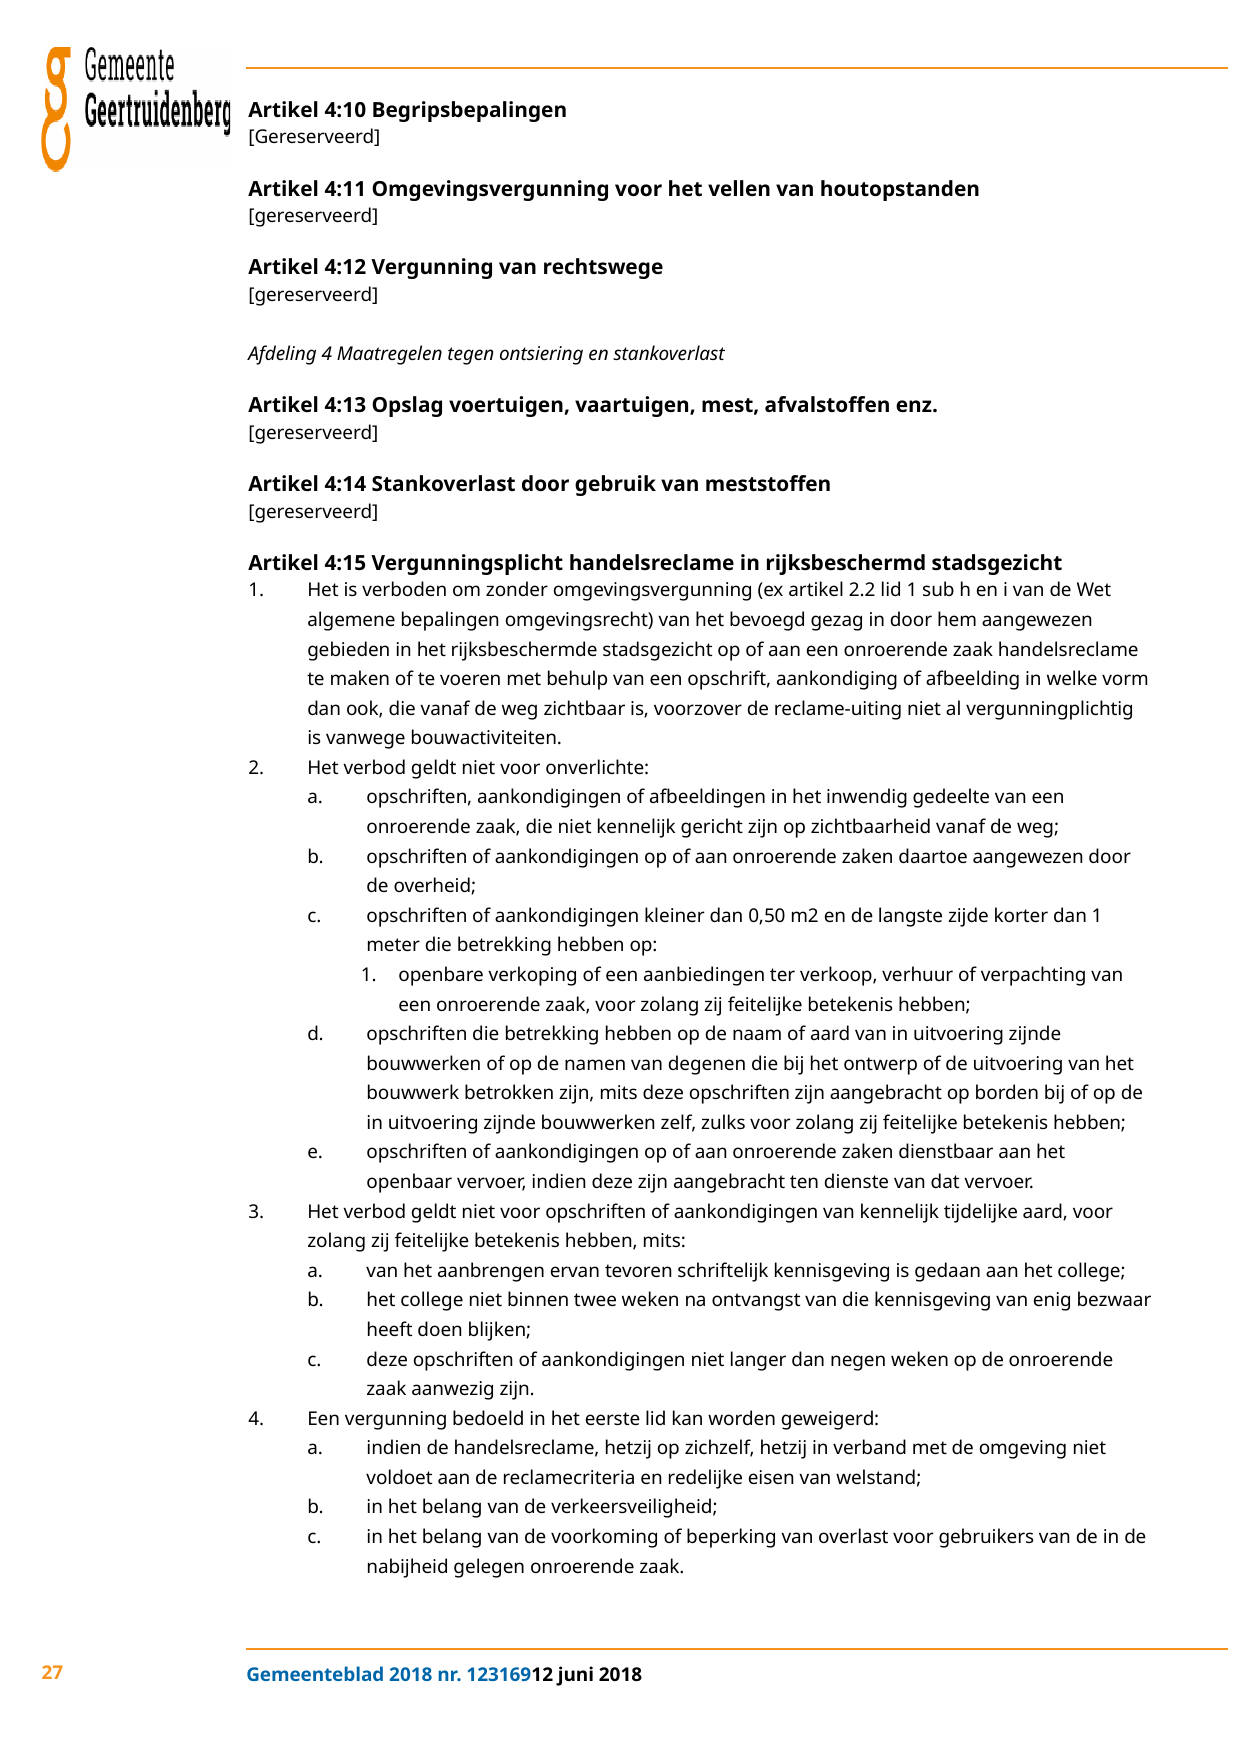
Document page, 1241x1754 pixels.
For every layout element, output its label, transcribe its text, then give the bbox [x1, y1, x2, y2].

text [gereserveerd] [248, 419, 1152, 445]
text Afdeling 4 Maatregelen tegen ontsiering en stankoverlast [248, 340, 1152, 366]
text Artikel 4:14 Stankoverlast door gebruik van meststoffen [248, 469, 1152, 498]
list Het verbod geldt niet voor onverlichte: [248, 754, 1152, 780]
list in het belang van de voorkoming of beperking van overlast voor gebruikers van de in de nabijheid gelegen onroerende zaak. [307, 1523, 1152, 1579]
text [gereserveerd] [248, 281, 1152, 307]
list deze opschriften of aankondigingen niet langer dan negen weken op de onroerende zaak aanwezig zijn. [307, 1346, 1152, 1401]
text [gereserveerd] [248, 498, 1152, 523]
list Een vergunning bedoeld in het eerste lid kan worden geweigerd: [248, 1405, 1152, 1431]
list van het aanbrengen ervan tevoren schriftelijk kennisgeving is gedaan aan het college; [307, 1257, 1152, 1283]
list in het belang van de verkeersveiligheid; [307, 1494, 1152, 1519]
text Artikel 4:11 Omgevingsvergunning voor het vellen van houtopstanden [248, 174, 1152, 202]
text Artikel 4:13 Opslag voertuigen, vaartuigen, mest, afvalstoffen enz. [248, 391, 1152, 419]
list Het verbod geldt niet voor opschriften of aankondigingen van kennelijk tijdelijke aard, voor zolang zij feitelijke betekenis hebben, mits: [248, 1198, 1152, 1253]
list openbare verkoping of een aanbiedingen ter verkoop, verhuur of verpachting van een onroerende zaak, voor zolang zij feitelijke betekenis hebben; [361, 961, 1152, 1017]
list Het is verboden om zonder omgevingsvergunning (ex artikel 2.2 lid 1 sub h en i van de Wet algemene bepalingen omgevingsrecht) van het bevoegd gezag in door hem aangewezen gebieden in het rijksbeschermde stadsgezicht op of aan een onroerende zaak handelsreclame te maken of te voeren met behulp van een opschrift, aankondiging of afbeelding in welke vorm dan ook, die vanaf de weg zichtbaar is, voorzover de reclame-uiting niet al vergunningplichtig is vanwege bouwactiviteiten. [248, 577, 1152, 750]
list indien de handelsreclame, hetzij op zichzelf, hetzij in verband met de omgeving niet voldoet aan de reclamecriteria en redelijke eisen van welstand; [307, 1434, 1152, 1490]
list opschriften, aankondigingen of afbeeldingen in het inwendig gedeelte van een onroerende zaak, die niet kennelijk gericht zijn op zichtbaarheid vanaf de weg; [307, 784, 1152, 839]
list opschriften of aankondigingen kleiner dan 0,50 m2 en de langste zijde korter dan 1 meter die betrekking hebben op: [307, 902, 1152, 957]
text Artikel 4:10 Begripsbepalingen [248, 95, 1152, 123]
picture [41, 47, 231, 172]
text [Gereserveerd] [248, 123, 1152, 149]
list het college niet binnen twee weken na ontvangst van die kennisgeving van enig bezwaar heeft doen blijken; [307, 1287, 1152, 1342]
text Artikel 4:15 Vergunningsplicht handelsreclame in rijksbeschermd stadsgezicht [248, 548, 1152, 577]
list opschriften of aankondigingen op of aan onroerende zaken dienstbaar aan het openbaar vervoer, indien deze zijn aangebracht ten dienste van dat vervoer. [307, 1139, 1152, 1194]
text Artikel 4:12 Vergunning van rechtswege [248, 252, 1152, 281]
text [gereserveerd] [248, 202, 1152, 228]
list opschriften die betrekking hebben op de naam of aard van in uitvoering zijnde bouwwerken of op de namen van degenen die bij het ontwerp of de uitvoering van het bouwwerk betrokken zijn, mits deze opschriften zijn aangebracht op borden bij of op de in uitvoering zijnde bouwwerken zelf, zulks voor zolang zij feitelijke betekenis hebben; [307, 1020, 1152, 1135]
list opschriften of aankondigingen op of aan onroerende zaken daartoe aangewezen door de overheid; [307, 843, 1152, 898]
